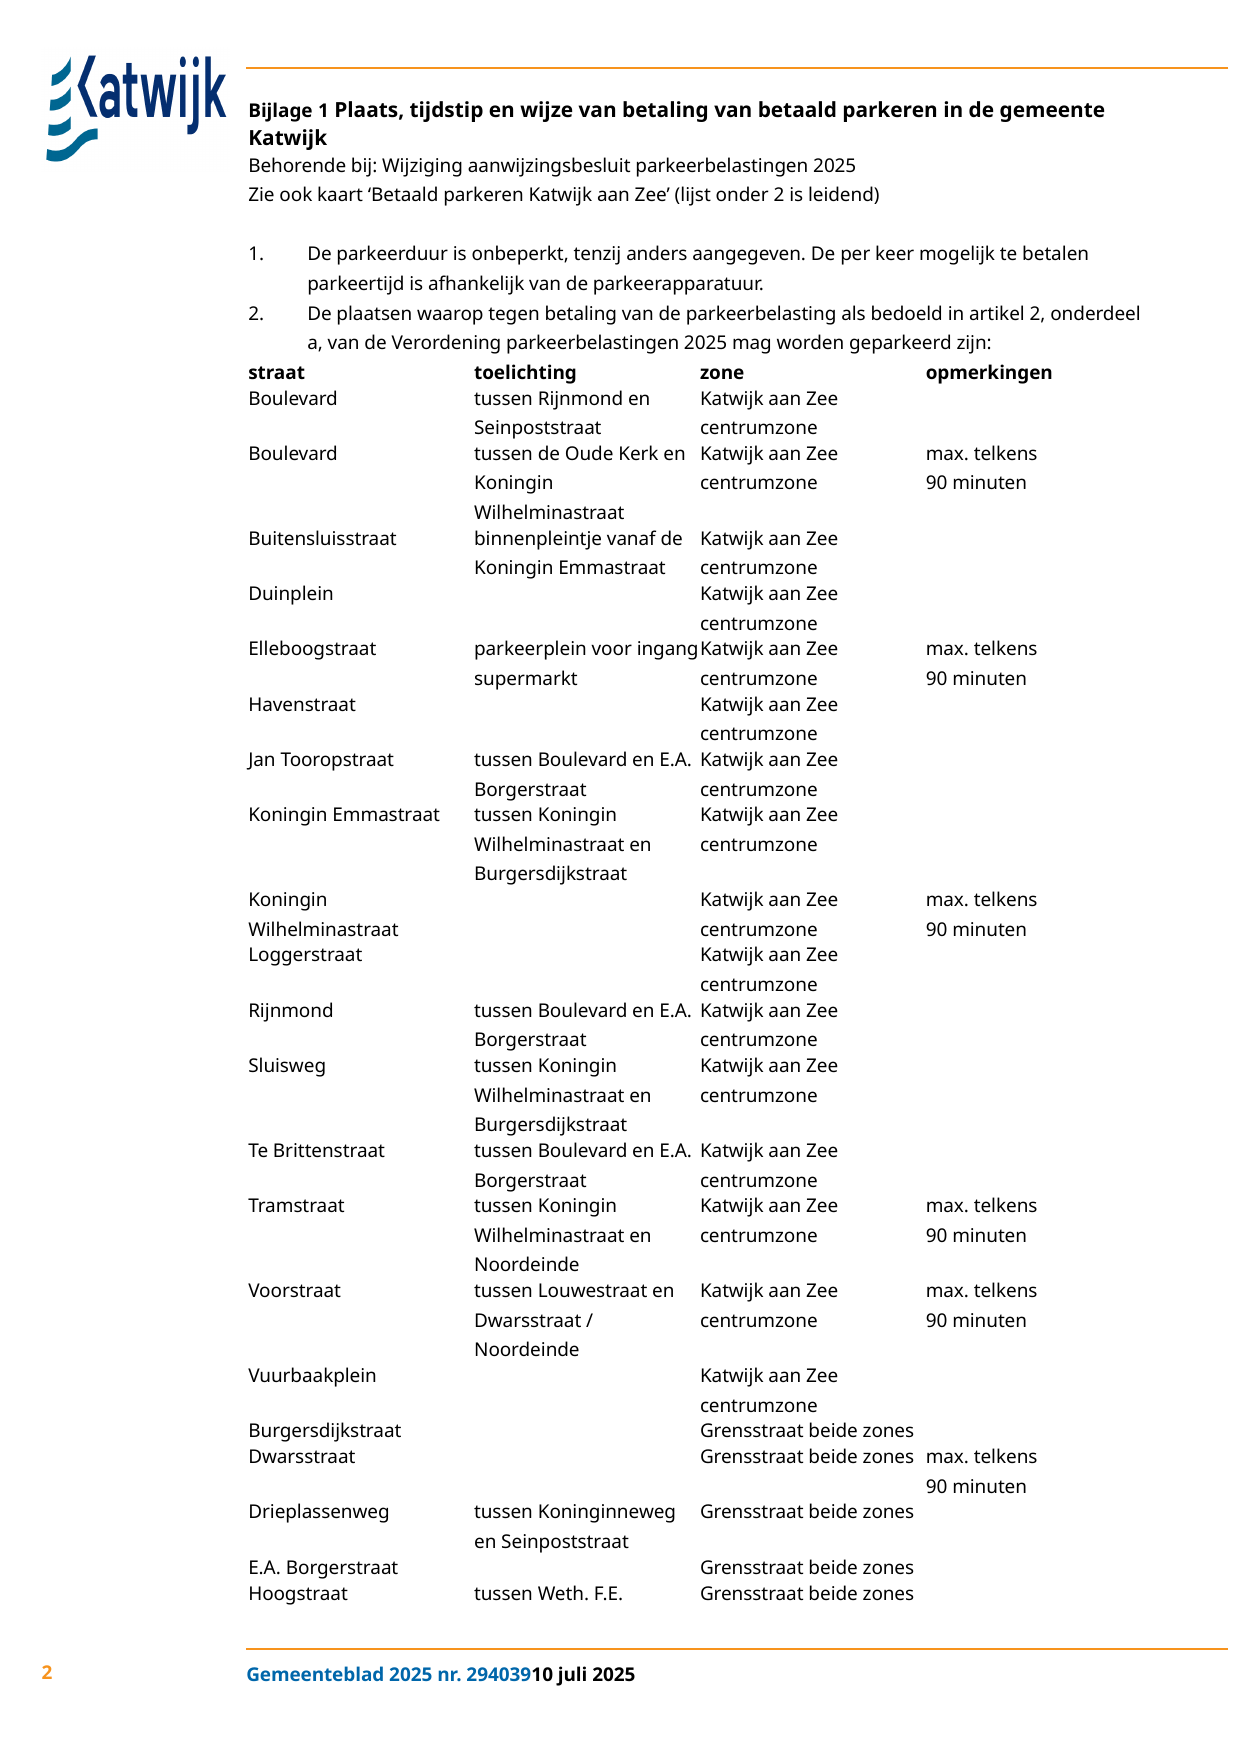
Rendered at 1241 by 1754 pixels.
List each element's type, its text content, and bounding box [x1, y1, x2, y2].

table_cell [926, 801, 1152, 886]
table_cell tussen Boulevard en E.A. Borgerstraat [474, 997, 700, 1052]
table_cell Katwijk aan Zee centrumzone [700, 746, 926, 801]
table_cell Grensstraat beide zones [700, 1499, 926, 1554]
text Bijlage 1 Plaats, tijdstip en wijze van betaling van betaald parkeren in de gemeente Katwijk [248, 95, 1152, 152]
table_cell [474, 886, 700, 942]
table_cell [926, 1362, 1152, 1418]
table_cell tussen Weth. F.E. [474, 1580, 700, 1605]
table_cell Katwijk aan Zee centrumzone [700, 636, 926, 691]
table_cell Grensstraat beide zones [700, 1554, 926, 1580]
table_cell Vuurbaakplein [248, 1362, 474, 1418]
table_cell max. telkens 90 minuten [926, 1278, 1152, 1362]
table_cell Duinplein [248, 580, 474, 636]
table_cell parkeerplein voor ingang supermarkt [474, 636, 700, 691]
table_cell Katwijk aan Zee centrumzone [700, 886, 926, 942]
table_cell tussen de Oude Kerk en Koningin Wilhelminastraat [474, 440, 700, 525]
table_cell [926, 580, 1152, 636]
table_cell tussen Louwestraat en Dwarsstraat / Noordeinde [474, 1278, 700, 1362]
table_cell [926, 1137, 1152, 1192]
table_cell Katwijk aan Zee centrumzone [700, 1137, 926, 1192]
table_cell E.A. Borgerstraat [248, 1554, 474, 1580]
table_cell Grensstraat beide zones [700, 1418, 926, 1443]
table_cell binnenpleintje vanaf de Koningin Emmastraat [474, 525, 700, 580]
table_cell [926, 385, 1152, 440]
list De parkeerduur is onbeperkt, tenzij anders aangegeven. De per keer mogelijk te betalen parkeertijd is afhankelijk van de parkeerapparatuur. [248, 241, 1152, 296]
table_cell [474, 691, 700, 746]
table_cell Katwijk aan Zee centrumzone [700, 997, 926, 1052]
table_cell Hoogstraat [248, 1580, 474, 1605]
table_cell Katwijk aan Zee centrumzone [700, 801, 926, 886]
table_cell Katwijk aan Zee centrumzone [700, 942, 926, 997]
table_cell [474, 1554, 700, 1580]
table_header toelichting [474, 359, 700, 385]
table_cell [474, 942, 700, 997]
table_header opmerkingen [926, 359, 1152, 385]
table_cell Elleboogstraat [248, 636, 474, 691]
text Behorende bij: Wijziging aanwijzingsbesluit parkeerbelastingen 2025 [248, 152, 1152, 177]
table_cell [926, 691, 1152, 746]
table_cell tussen Koninginneweg en Seinpoststraat [474, 1499, 700, 1554]
table_cell tussen Boulevard en E.A. Borgerstraat [474, 746, 700, 801]
table_cell [474, 1362, 700, 1418]
table_header straat [248, 359, 474, 385]
table_cell [474, 580, 700, 636]
table_cell Boulevard [248, 385, 474, 440]
table_cell Voorstraat [248, 1278, 474, 1362]
table_cell Katwijk aan Zee centrumzone [700, 580, 926, 636]
table_cell Dwarsstraat [248, 1443, 474, 1499]
table_cell Te Brittenstraat [248, 1137, 474, 1192]
table_cell Katwijk aan Zee centrumzone [700, 525, 926, 580]
table_cell tussen Koningin Wilhelminastraat en Burgersdijkstraat [474, 1052, 700, 1137]
table_cell Katwijk aan Zee centrumzone [700, 440, 926, 525]
table_cell max. telkens 90 minuten [926, 886, 1152, 942]
table_cell Katwijk aan Zee centrumzone [700, 1362, 926, 1418]
list De plaatsen waarop tegen betaling van de parkeerbelasting als bedoeld in artikel 2, onderdeel a, van de Verordening parkeerbelastingen 2025 mag worden geparkeerd zijn: [248, 300, 1152, 355]
table_cell tussen Boulevard en E.A. Borgerstraat [474, 1137, 700, 1192]
table_cell tussen Koningin Wilhelminastraat en Noordeinde [474, 1193, 700, 1277]
table_cell Jan Tooropstraat [248, 746, 474, 801]
table_cell [474, 1443, 700, 1499]
table_cell Koningin Emmastraat [248, 801, 474, 886]
table_cell tussen Rijnmond en Seinpoststraat [474, 385, 700, 440]
table_cell Rijnmond [248, 997, 474, 1052]
table_cell [926, 942, 1152, 997]
table_cell Burgersdijkstraat [248, 1418, 474, 1443]
table_cell Katwijk aan Zee centrumzone [700, 691, 926, 746]
table_cell Boulevard [248, 440, 474, 525]
table_cell Katwijk aan Zee centrumzone [700, 385, 926, 440]
table_cell Drieplassenweg [248, 1499, 474, 1554]
table_cell [926, 1418, 1152, 1443]
table_cell Grensstraat beide zones [700, 1580, 926, 1605]
table_cell Buitensluisstraat [248, 525, 474, 580]
table_cell Koningin Wilhelminastraat [248, 886, 474, 942]
table_cell [926, 997, 1152, 1052]
table_cell Grensstraat beide zones [700, 1443, 926, 1499]
table_cell Katwijk aan Zee centrumzone [700, 1278, 926, 1362]
table_cell Tramstraat [248, 1193, 474, 1277]
picture [41, 47, 231, 172]
table_cell [474, 1418, 700, 1443]
table_cell max. telkens 90 minuten [926, 440, 1152, 525]
table_cell [926, 1052, 1152, 1137]
table_cell [926, 525, 1152, 580]
table_cell Katwijk aan Zee centrumzone [700, 1193, 926, 1277]
table_cell [926, 1580, 1152, 1605]
table_cell max. telkens 90 minuten [926, 1193, 1152, 1277]
table_cell Havenstraat [248, 691, 474, 746]
table_cell [926, 746, 1152, 801]
table_cell Katwijk aan Zee centrumzone [700, 1052, 926, 1137]
table_header zone [700, 359, 926, 385]
table_cell Loggerstraat [248, 942, 474, 997]
text Zie ook kaart ‘Betaald parkeren Katwijk aan Zee’ (lijst onder 2 is leidend) [248, 181, 1152, 207]
table_cell max. telkens 90 minuten [926, 636, 1152, 691]
table_cell [926, 1499, 1152, 1554]
table_cell Sluisweg [248, 1052, 474, 1137]
table_cell tussen Koningin Wilhelminastraat en Burgersdijkstraat [474, 801, 700, 886]
table_cell [926, 1554, 1152, 1580]
table_cell max. telkens 90 minuten [926, 1443, 1152, 1499]
